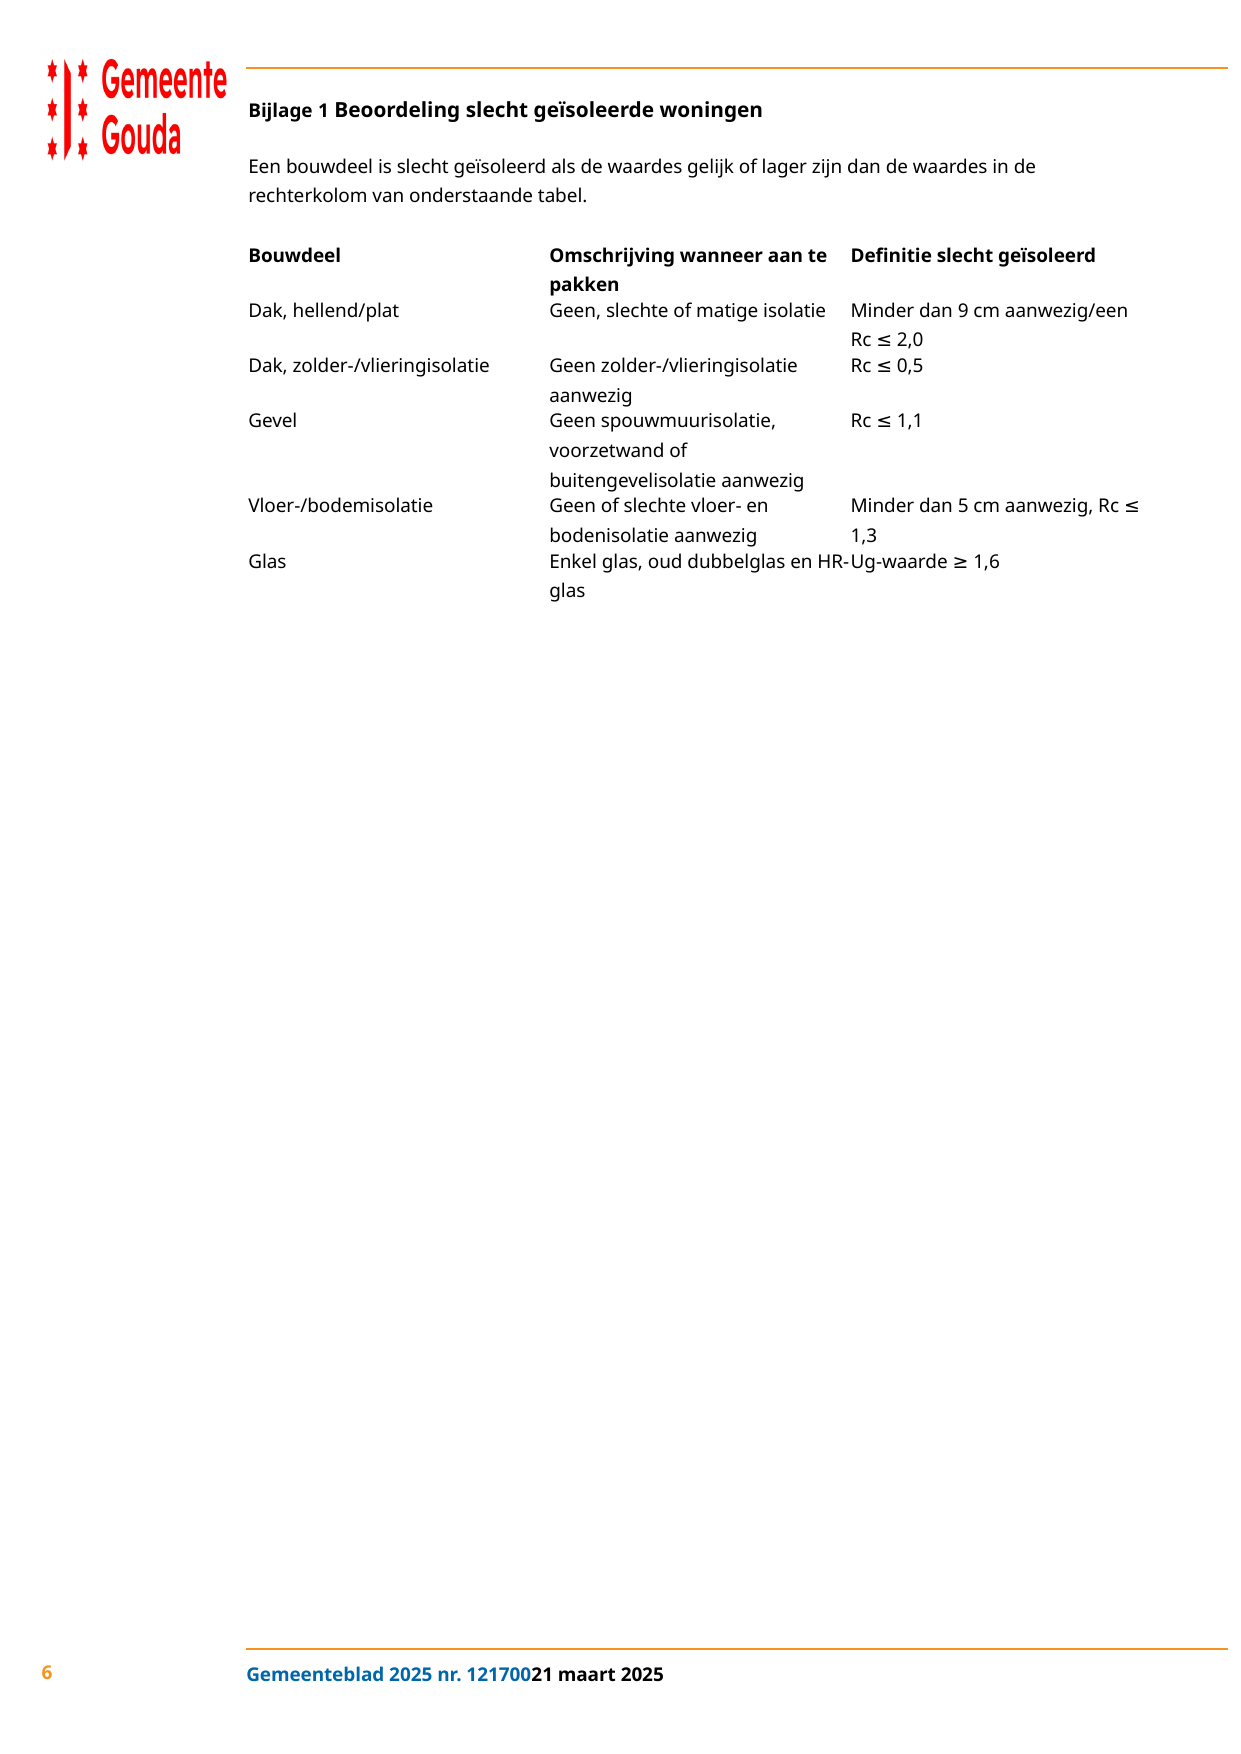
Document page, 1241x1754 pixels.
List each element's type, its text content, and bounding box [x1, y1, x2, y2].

table_cell Dak, hellend/plat [248, 297, 549, 352]
table_cell Rc ≤ 0,5 [850, 353, 1152, 408]
table_cell Gevel [248, 408, 549, 493]
table_cell Glas [248, 548, 549, 603]
table_cell Vloer-/bodemisolatie [248, 493, 549, 548]
table_cell Rc ≤ 1,1 [850, 408, 1152, 493]
text Bijlage 1 Beoordeling slecht geïsoleerde woningen [248, 95, 1152, 123]
table_cell Geen zolder-/vlieringisolatie aanwezig [549, 353, 850, 408]
table_cell Geen, slechte of matige isolatie [549, 297, 850, 352]
table_cell Minder dan 9 cm aanwezig/een Rc ≤ 2,0 [850, 297, 1152, 352]
table_cell Geen spouwmuurisolatie, voorzetwand of buitengevelisolatie aanwezig [549, 408, 850, 493]
table_cell Geen of slechte vloer- en bodenisolatie aanwezig [549, 493, 850, 548]
table_header Omschrijving wanneer aan te pakken [549, 242, 850, 297]
table_header Definitie slecht geïsoleerd [850, 242, 1152, 297]
table_cell Enkel glas, oud dubbelglas en HR-glas [549, 548, 850, 603]
table_cell Minder dan 5 cm aanwezig, Rc ≤ 1,3 [850, 493, 1152, 548]
table_cell Ug-waarde ≥ 1,6 [850, 548, 1152, 603]
table_cell Dak, zolder-/vlieringisolatie [248, 353, 549, 408]
text Een bouwdeel is slecht geïsoleerd als de waardes gelijk of lager zijn dan de waardes in de rechterkolom van onderstaande tabel. [248, 153, 1152, 208]
table_header Bouwdeel [248, 242, 549, 297]
picture [41, 47, 231, 172]
